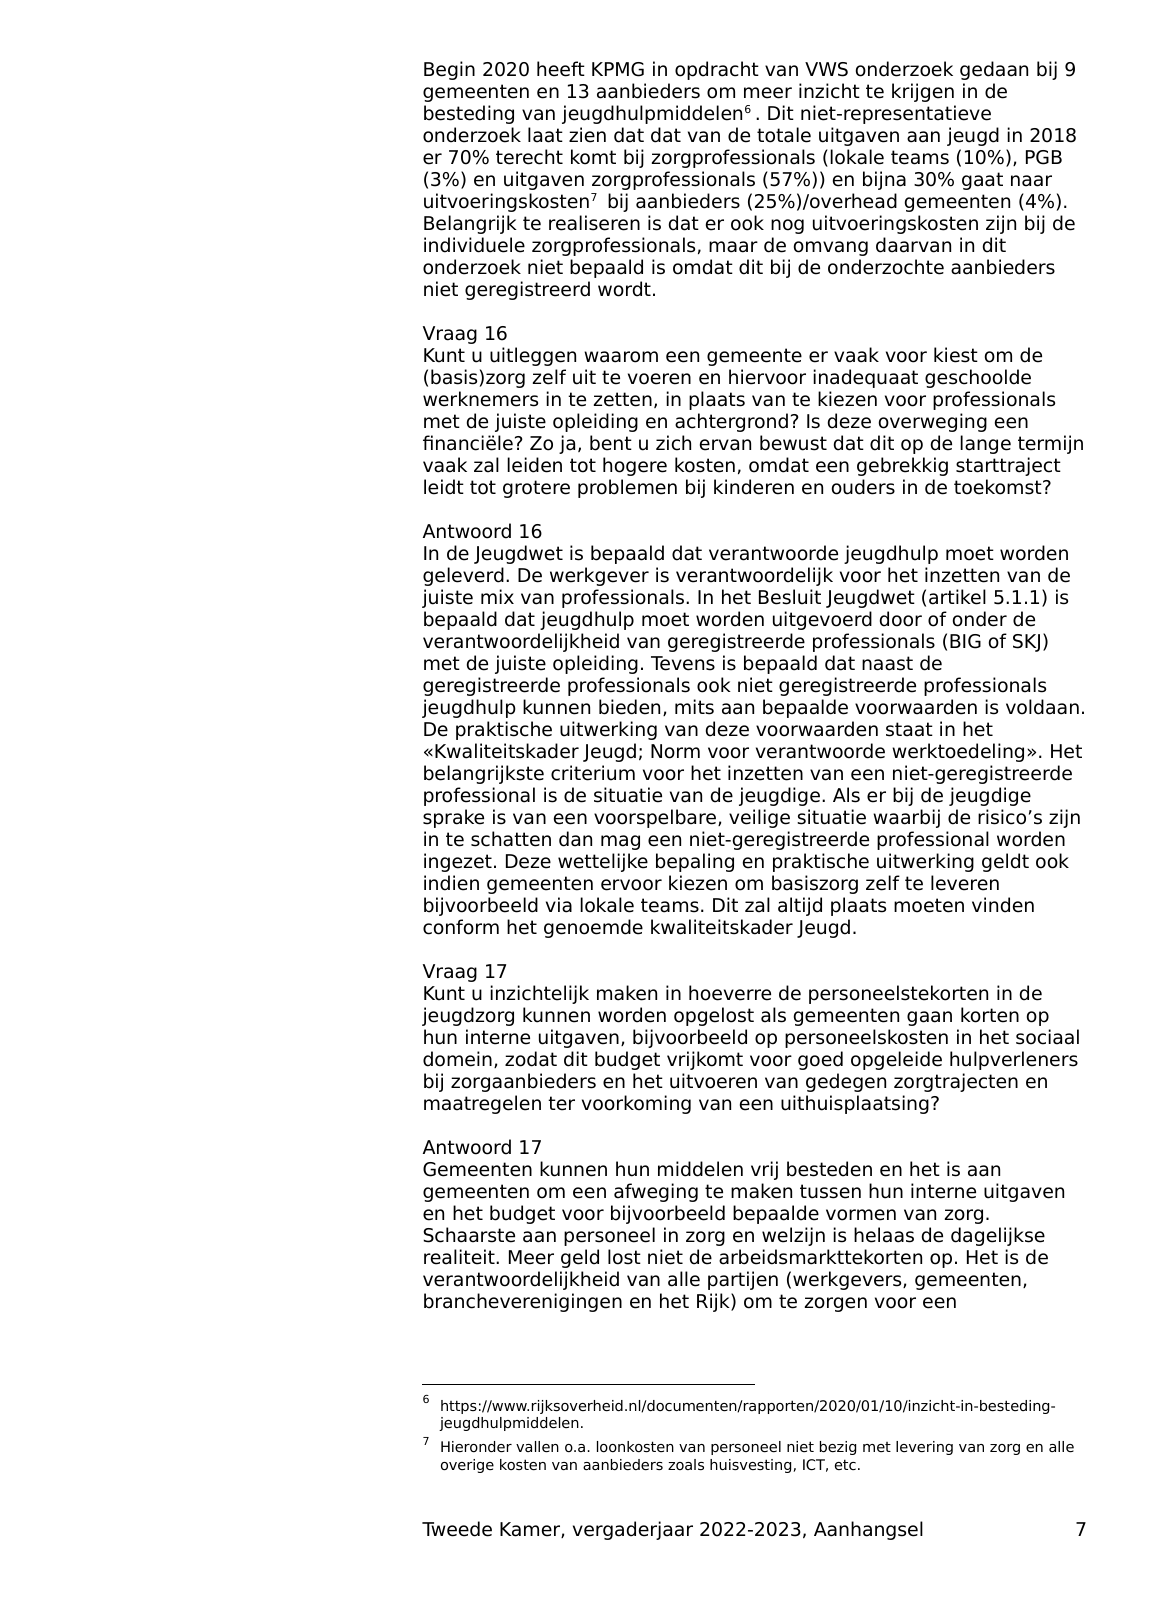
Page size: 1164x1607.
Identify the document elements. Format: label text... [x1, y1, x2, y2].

text Kunt u inzichtelijk maken in hoeverre de personeelstekorten in de jeugdzorg kunnen worden opgelost als gemeenten gaan korten op hun interne uitgaven, bijvoorbeeld op personeelskosten in het sociaal domein, zodat dit budget vrijkomt voor goed opgeleide hulpverleners bij zorgaanbieders en het uitvoeren van gedegen zorgtrajecten en maatregelen ter voorkoming van een uithuisplaatsing? [422, 983, 1087, 1115]
text Hieronder vallen o.a. loonkosten van personeel niet bezig met levering van zorg en alle overige kosten van aanbieders zoals huisvesting, ICT, etc. [422, 1435, 1087, 1474]
text Vraag 17 [422, 961, 1087, 983]
text Gemeenten kunnen hun middelen vrij besteden en het is aan gemeenten om een afweging te maken tussen hun interne uitgaven en het budget voor bijvoorbeeld bepaalde vormen van zorg. Schaarste aan personeel in zorg en welzijn is helaas de dagelijkse realiteit. Meer geld lost niet de arbeidsmarkttekorten op. Het is de verantwoordelijkheid van alle partijen (werkgevers, gemeenten, brancheverenigingen en het Rijk) om te zorgen voor een [422, 1159, 1087, 1313]
text Antwoord 17 [422, 1137, 1087, 1159]
text Vraag 16 [422, 323, 1087, 345]
text https://www.rijksoverheid.nl/documenten/rapporten/2020/01/10/inzicht-in-besteding-jeugdhulpmiddelen. [422, 1393, 1087, 1432]
text Kunt u uitleggen waarom een gemeente er vaak voor kiest om de (basis)zorg zelf uit te voeren en hiervoor inadequaat geschoolde werknemers in te zetten, in plaats van te kiezen voor professionals met de juiste opleiding en achtergrond? Is deze overweging een financiële? Zo ja, bent u zich ervan bewust dat dit op de lange termijn vaak zal leiden tot hogere kosten, omdat een gebrekkig starttraject leidt tot grotere problemen bij kinderen en ouders in de toekomst? [422, 345, 1087, 499]
text Begin 2020 heeft KPMG in opdracht van VWS onderzoek gedaan bij 9 gemeenten en 13 aanbieders om meer inzicht te krijgen in de besteding van jeugdhulpmiddelen. Dit niet-representatieve onderzoek laat zien dat dat van de totale uitgaven aan jeugd in 2018 er 70% terecht komt bij zorgprofessionals (lokale teams (10%), PGB (3%) en uitgaven zorgprofessionals (57%)) en bijna 30% gaat naar uitvoeringskosten bij aanbieders (25%)/overhead gemeenten (4%). Belangrijk te realiseren is dat er ook nog uitvoeringskosten zijn bij de individuele zorgprofessionals, maar de omvang daarvan in dit onderzoek niet bepaald is omdat dit bij de onderzochte aanbieders niet geregistreerd wordt. [422, 59, 1087, 301]
text Antwoord 16 [422, 521, 1087, 543]
text In de Jeugdwet is bepaald dat verantwoorde jeugdhulp moet worden geleverd. De werkgever is verantwoordelijk voor het inzetten van de juiste mix van professionals. In het Besluit Jeugdwet (artikel 5.1.1) is bepaald dat jeugdhulp moet worden uitgevoerd door of onder de verantwoordelijkheid van geregistreerde professionals (BIG of SKJ) met de juiste opleiding. Tevens is bepaald dat naast de geregistreerde professionals ook niet geregistreerde professionals jeugdhulp kunnen bieden, mits aan bepaalde voorwaarden is voldaan. De praktische uitwerking van deze voorwaarden staat in het «Kwaliteitskader Jeugd; Norm voor verantwoorde werktoedeling». Het belangrijkste criterium voor het inzetten van een niet-geregistreerde professional is de situatie van de jeugdige. Als er bij de jeugdige sprake is van een voorspelbare, veilige situatie waarbij de risico’s zijn in te schatten dan mag een niet-geregistreerde professional worden ingezet. Deze wettelijke bepaling en praktische uitwerking geldt ook indien gemeenten ervoor kiezen om basiszorg zelf te leveren bijvoorbeeld via lokale teams. Dit zal altijd plaats moeten vinden conform het genoemde kwaliteitskader Jeugd. [422, 543, 1087, 939]
